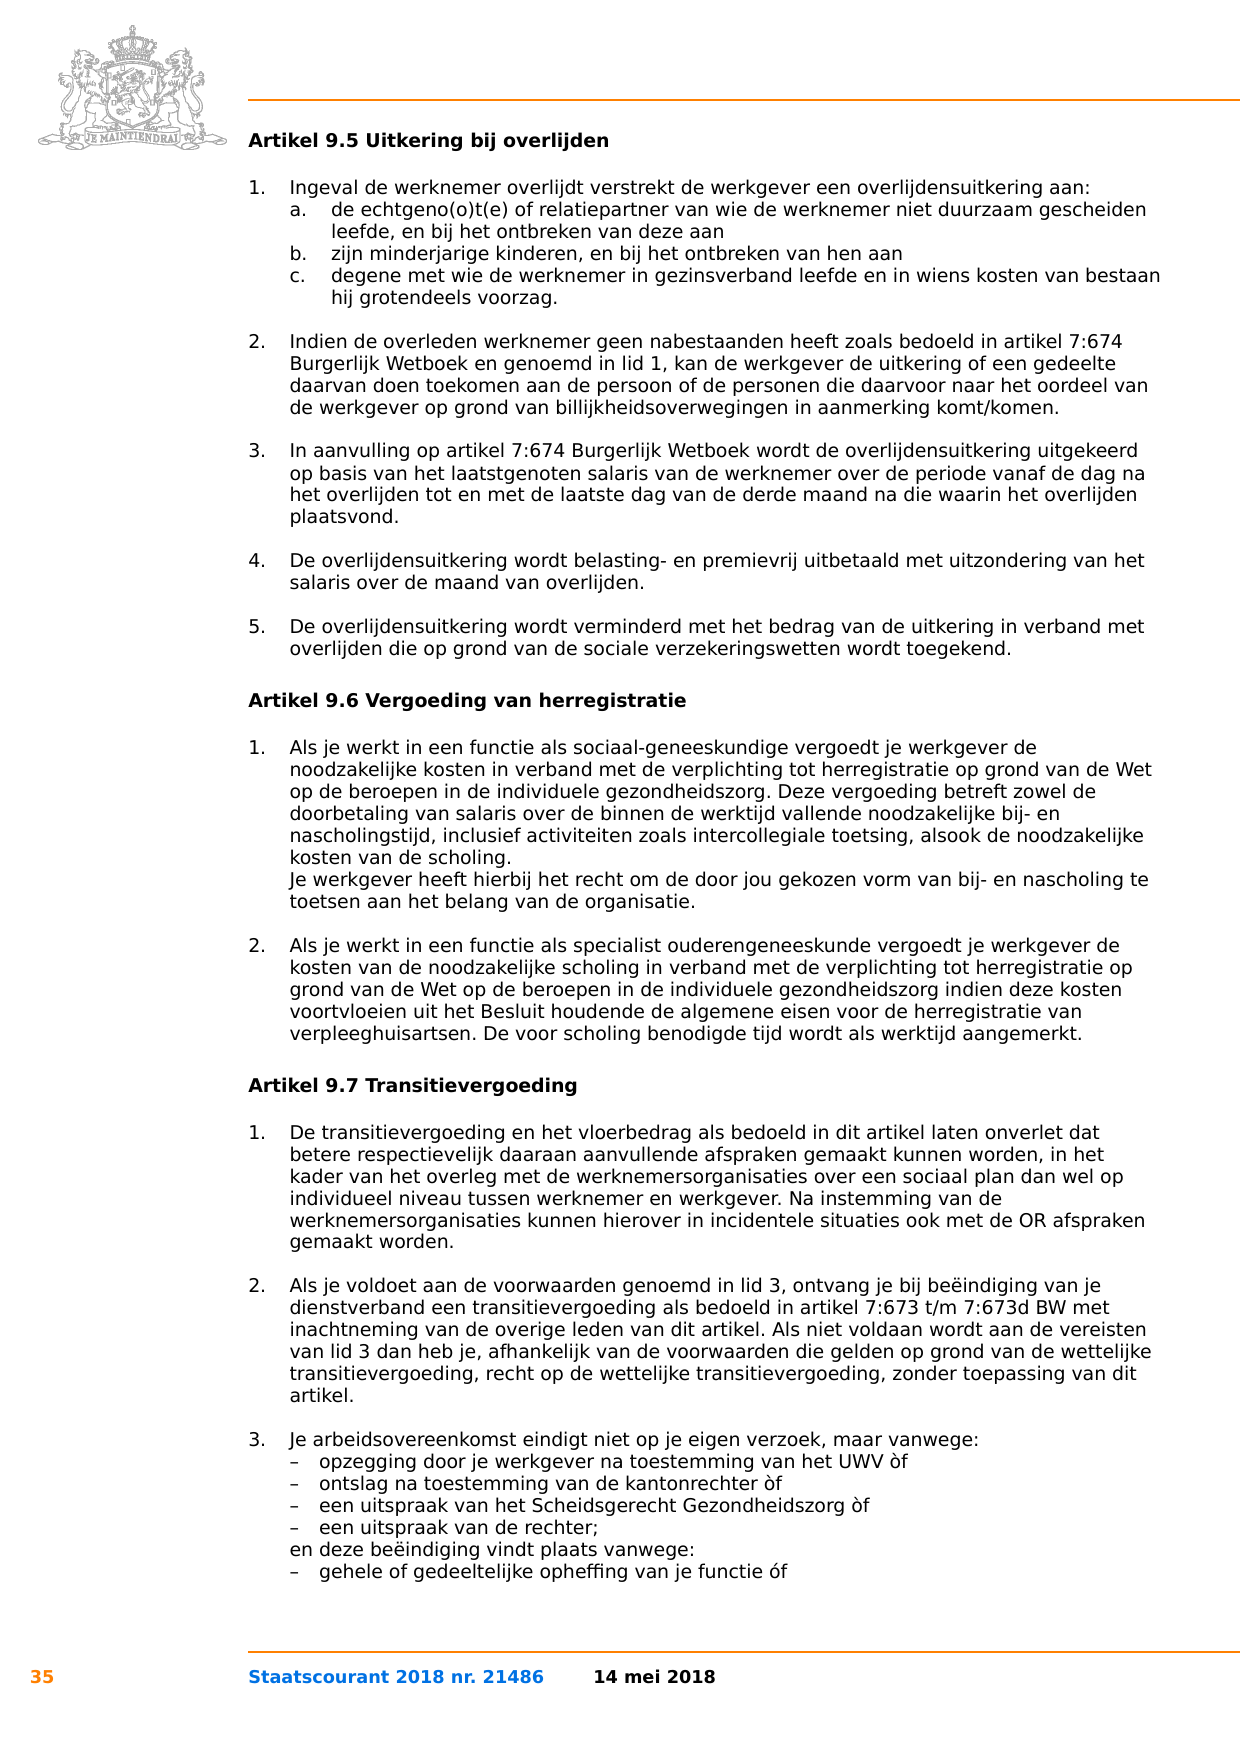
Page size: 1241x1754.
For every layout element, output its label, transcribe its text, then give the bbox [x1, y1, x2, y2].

subtitle Artikel 9.5 Uitkering bij overlijden [248, 130, 1163, 152]
subtitle Artikel 9.6 Vergoeding van herregistratie [248, 690, 1163, 712]
text – een uitspraak van de rechter; [289, 1517, 1163, 1539]
text c. degene met wie de werknemer in gezinsverband leefde en in wiens kosten van bestaan hij grotendeels voorzag. [289, 265, 1163, 309]
text – ontslag na toestemming van de kantonrechter òf [289, 1473, 1163, 1495]
text 4. De overlijdensuitkering wordt belasting- en premievrij uitbetaald met uitzondering van het salaris over de maand van overlijden. [248, 550, 1163, 594]
picture [38, 25, 227, 150]
subtitle Artikel 9.7 Transitievergoeding [248, 1074, 1163, 1097]
text – opzegging door je werkgever na toestemming van het UWV òf [289, 1451, 1163, 1473]
text b. zijn minderjarige kinderen, en bij het ontbreken van hen aan [289, 243, 1163, 265]
text Je werkgever heeft hierbij het recht om de door jou gekozen vorm van bij- en nascholing te toetsen aan het belang van de organisatie. [289, 869, 1163, 913]
text 1. De transitievergoeding en het vloerbedrag als bedoeld in dit artikel laten onverlet dat betere respectievelijk daaraan aanvullende afspraken gemaakt kunnen worden, in het kader van het overleg met de werknemersorganisaties over een sociaal plan dan wel op individueel niveau tussen werknemer en werkgever. Na instemming van de werknemersorganisaties kunnen hierover in incidentele situaties ook met de OR afspraken gemaakt worden. [248, 1122, 1163, 1253]
text en deze beëindiging vindt plaats vanwege: [289, 1539, 1163, 1561]
text 3. Je arbeidsovereenkomst eindigt niet op je eigen verzoek, maar vanwege: [248, 1429, 1163, 1451]
text 1. Als je werkt in een functie als sociaal-geneeskundige vergoedt je werkgever de noodzakelijke kosten in verband met de verplichting tot herregistratie op grond van de Wet op de beroepen in de individuele gezondheidszorg. Deze vergoeding betreft zowel de doorbetaling van salaris over de binnen de werktijd vallende noodzakelijke bij- en nascholingstijd, inclusief activiteiten zoals intercollegiale toetsing, alsook de noodzakelijke kosten van de scholing. [248, 737, 1163, 869]
text 5. De overlijdensuitkering wordt verminderd met het bedrag van de uitkering in verband met overlijden die op grond van de sociale verzekeringswetten wordt toegekend. [248, 616, 1163, 660]
text 2. Als je voldoet aan de voorwaarden genoemd in lid 3, ontvang je bij beëindiging van je dienstverband een transitievergoeding als bedoeld in artikel 7:673 t/m 7:673d BW met inachtneming van de overige leden van dit artikel. Als niet voldaan wordt aan de vereisten van lid 3 dan heb je, afhankelijk van de voorwaarden die gelden op grond van de wettelijke transitievergoeding, recht op de wettelijke transitievergoeding, zonder toepassing van dit artikel. [248, 1275, 1163, 1407]
text 2. Indien de overleden werknemer geen nabestaanden heeft zoals bedoeld in artikel 7:674 Burgerlijk Wetboek en genoemd in lid 1, kan de werkgever de uitkering of een gedeelte daarvan doen toekomen aan de persoon of de personen die daarvoor naar het oordeel van de werkgever op grond van billijkheidsoverwegingen in aanmerking komt/komen. [248, 331, 1163, 418]
text – een uitspraak van het Scheidsgerecht Gezondheidszorg òf [289, 1495, 1163, 1517]
text a. de echtgeno(o)t(e) of relatiepartner van wie de werknemer niet duurzaam gescheiden leefde, en bij het ontbreken van deze aan [289, 199, 1163, 243]
text – gehele of gedeeltelijke opheffing van je functie óf [289, 1561, 1163, 1583]
text 2. Als je werkt in een functie als specialist ouderengeneeskunde vergoedt je werkgever de kosten van de noodzakelijke scholing in verband met de verplichting tot herregistratie op grond van de Wet op de beroepen in de individuele gezondheidszorg indien deze kosten voortvloeien uit het Besluit houdende de algemene eisen voor de herregistratie van verpleeghuisartsen. De voor scholing benodigde tijd wordt als werktijd aangemerkt. [248, 935, 1163, 1044]
text 3. In aanvulling op artikel 7:674 Burgerlijk Wetboek wordt de overlijdensuitkering uitgekeerd op basis van het laatstgenoten salaris van de werknemer over de periode vanaf de dag na het overlijden tot en met de laatste dag van de derde maand na die waarin het overlijden plaatsvond. [248, 440, 1163, 528]
text 1. Ingeval de werknemer overlijdt verstrekt de werkgever een overlijdensuitkering aan: [248, 177, 1163, 199]
